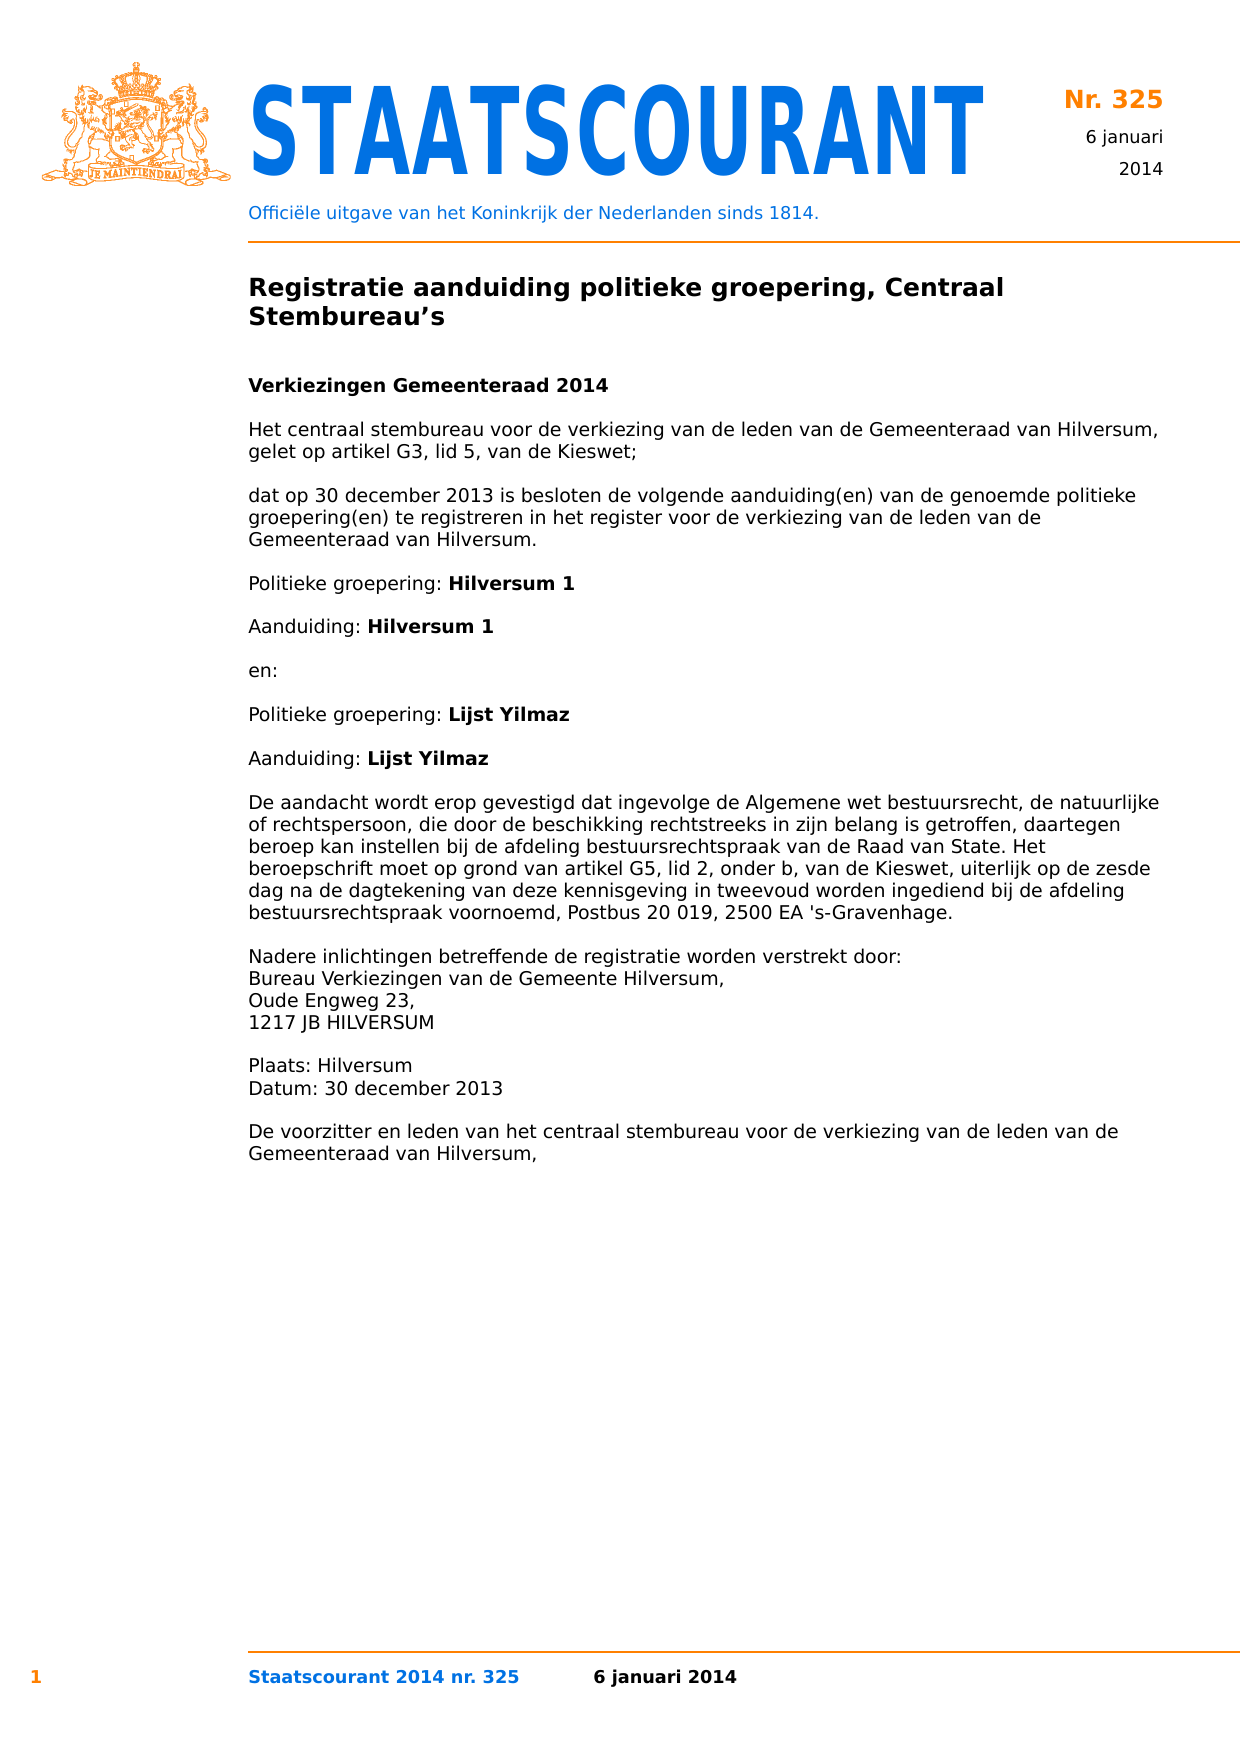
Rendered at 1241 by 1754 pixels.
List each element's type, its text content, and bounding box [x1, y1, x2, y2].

text gelet op artikel G3, lid 5, van de Kieswet; [248, 441, 1163, 463]
text Datum: 30 december 2013 [248, 1077, 1163, 1099]
table_cell Officiële uitgave van het Koninkrijk der Nederlanden sinds 1814. [248, 203, 1240, 241]
table_cell 2014 [998, 153, 1240, 203]
text Aanduiding: Hilversum 1 [248, 616, 1163, 638]
table_header [25, 62, 248, 241]
text en: [248, 660, 1163, 682]
table_cell 6 januari [998, 121, 1240, 153]
text Politieke groepering: Hilversum 1 [248, 573, 1163, 594]
text dat op 30 december 2013 is besloten de volgende aanduiding(en) van de genoemde politieke groepering(en) te registreren in het register voor de verkiezing van de leden van de Gemeenteraad van Hilversum. [248, 485, 1163, 551]
text Oude Engweg 23, [248, 989, 1163, 1012]
text Het centraal stembureau voor de verkiezing van de leden van de Gemeenteraad van Hilversum, [248, 419, 1163, 441]
text Verkiezingen Gemeenteraad 2014 [248, 375, 1163, 397]
text Bureau Verkiezingen van de Gemeente Hilversum, [248, 968, 1163, 989]
text De aandacht wordt erop gevestigd dat ingevolge de Algemene wet bestuursrecht, de natuurlijke of rechtspersoon, die door de beschikking rechtstreeks in zijn belang is getroffen, daartegen beroep kan instellen bij de afdeling bestuursrechtspraak van de Raad van State. Het beroepschrift moet op grond van artikel G5, lid 2, onder b, van de Kieswet, uiterlijk op de zesde dag na de dagtekening van deze kennisgeving in tweevoud worden ingediend bij de afdeling bestuursrechtspraak voornoemd, Postbus 20 019, 2500 EA 's-Gravenhage. [248, 792, 1163, 924]
table_header STAATSCOURANT [248, 62, 998, 203]
text Aanduiding: Lijst Yilmaz [248, 748, 1163, 770]
table_header Nr. 325 [998, 62, 1240, 121]
text Plaats: Hilversum [248, 1055, 1163, 1077]
text 1217 JB HILVERSUM [248, 1012, 1163, 1033]
text Nadere inlichtingen betreffende de registratie worden verstrekt door: [248, 946, 1163, 968]
subtitle Registratie aanduiding politieke groepering, Centraal Stembureau’s [248, 273, 1163, 331]
text Politieke groepering: Lijst Yilmaz [248, 704, 1163, 726]
picture [41, 62, 231, 186]
text De voorzitter en leden van het centraal stembureau voor de verkiezing van de leden van de Gemeenteraad van Hilversum, [248, 1121, 1163, 1165]
